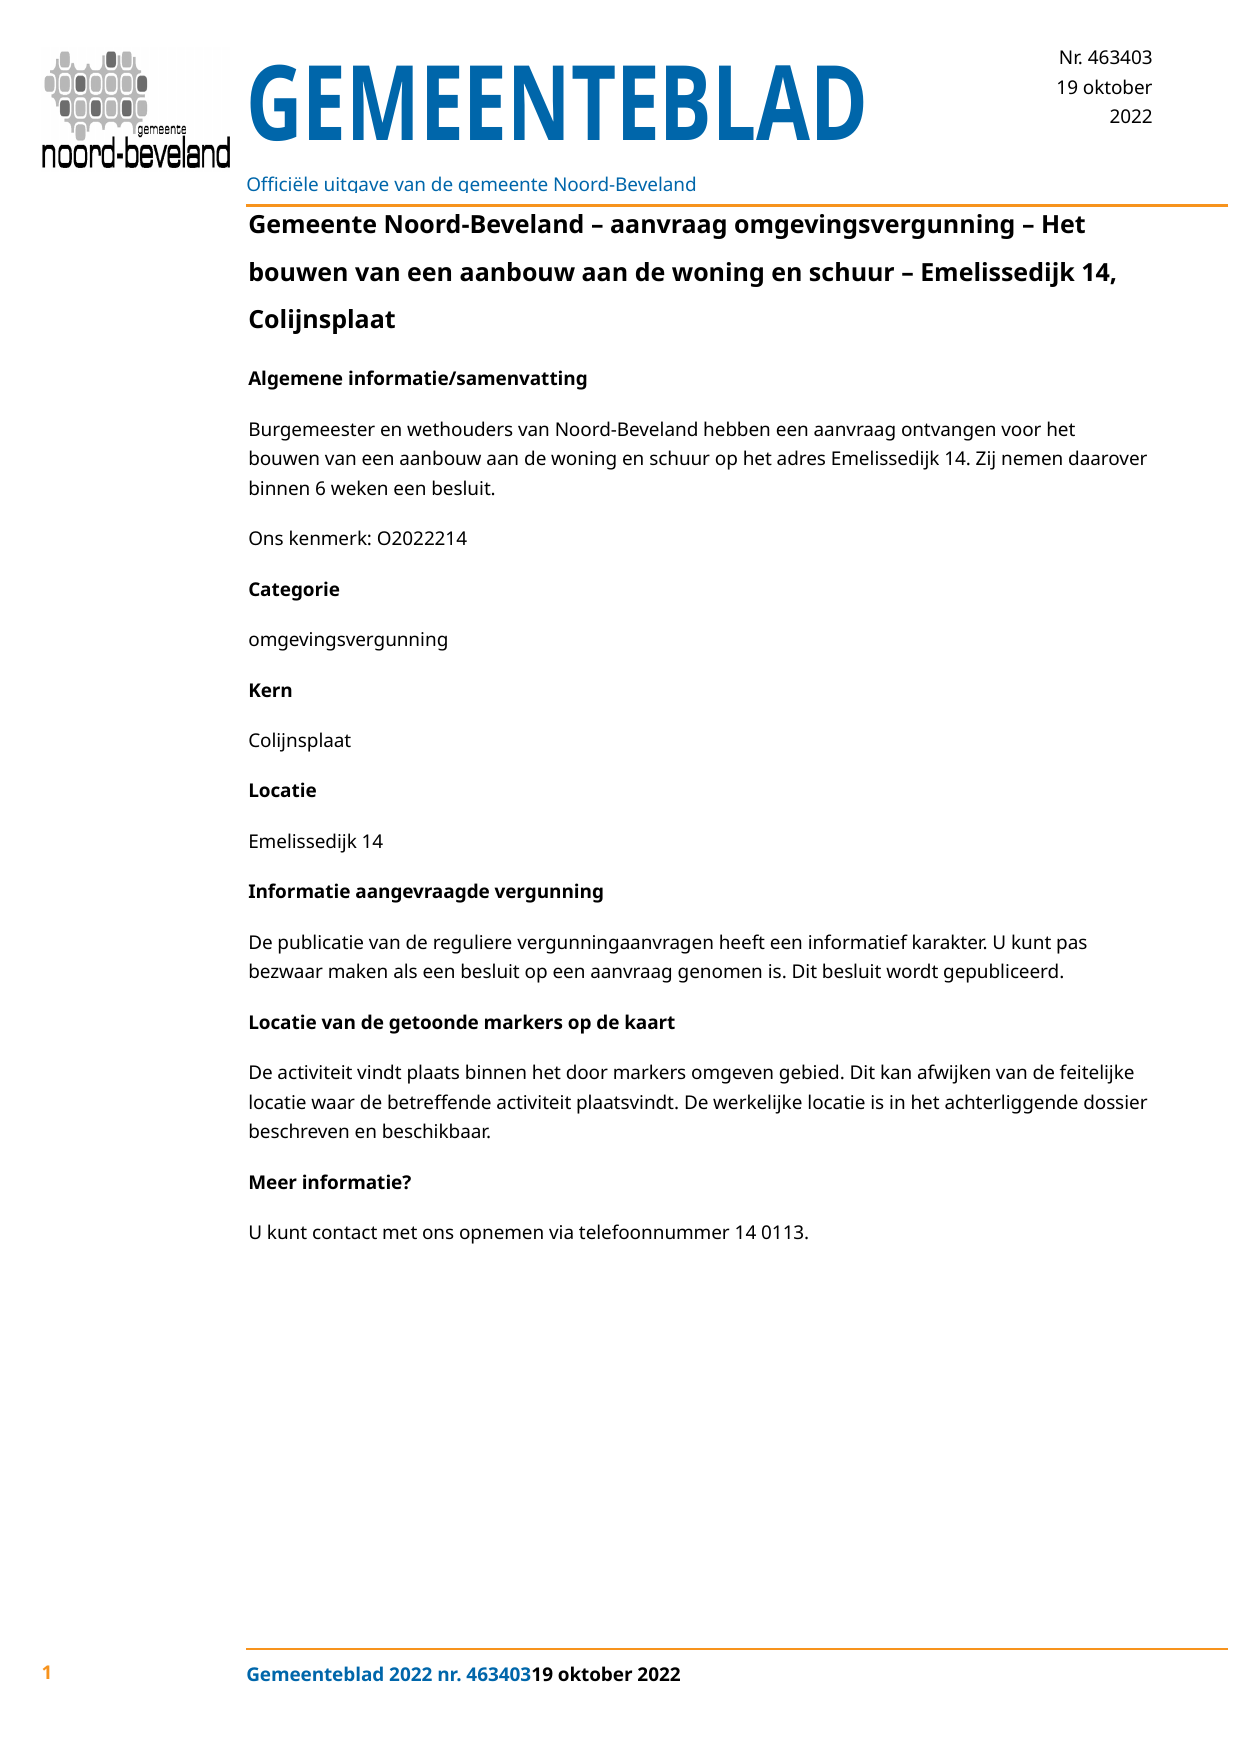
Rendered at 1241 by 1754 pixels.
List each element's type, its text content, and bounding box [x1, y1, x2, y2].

text Locatie van de getoonde markers op de kaart [248, 1009, 1152, 1034]
text omgevingsvergunning [248, 626, 1152, 652]
text Colijnsplaat [248, 727, 1152, 753]
text U kunt contact met ons opnemen via telefoonnummer 14 0113. [248, 1219, 1152, 1245]
text Meer informatie? [248, 1169, 1152, 1194]
text Algemene informatie/samenvatting [248, 366, 1152, 391]
text Emelissedijk 14 [248, 828, 1152, 854]
text De publicatie van de reguliere vergunningaanvragen heeft een informatief karakter. U kunt pas bezwaar maken als een besluit op een aanvraag genomen is. Dit besluit wordt gepubliceerd. [248, 929, 1152, 984]
text Ons kenmerk: O2022214 [248, 526, 1152, 551]
text Informatie aangevraagde vergunning [248, 878, 1152, 904]
text Gemeente Noord-Beveland – aanvraag omgevingsvergunning – Het bouwen van een aanbouw aan de woning en schuur – Emelissedijk 14, Colijnsplaat [248, 207, 1152, 336]
text Locatie [248, 778, 1152, 803]
text Categorie [248, 576, 1152, 602]
text De activiteit vindt plaats binnen het door markers omgeven gebied. Dit kan afwijken van de feitelijke locatie waar de betreffende activiteit plaatsvindt. De werkelijke locatie is in het achterliggende dossier beschreven en beschikbaar. [248, 1059, 1152, 1144]
picture [41, 47, 231, 172]
text Kern [248, 677, 1152, 702]
text Burgemeester en wethouders van Noord-Beveland hebben een aanvraag ontvangen voor het bouwen van een aanbouw aan de woning en schuur op het adres Emelissedijk 14. Zij nemen daarover binnen 6 weken een besluit. [248, 416, 1152, 501]
